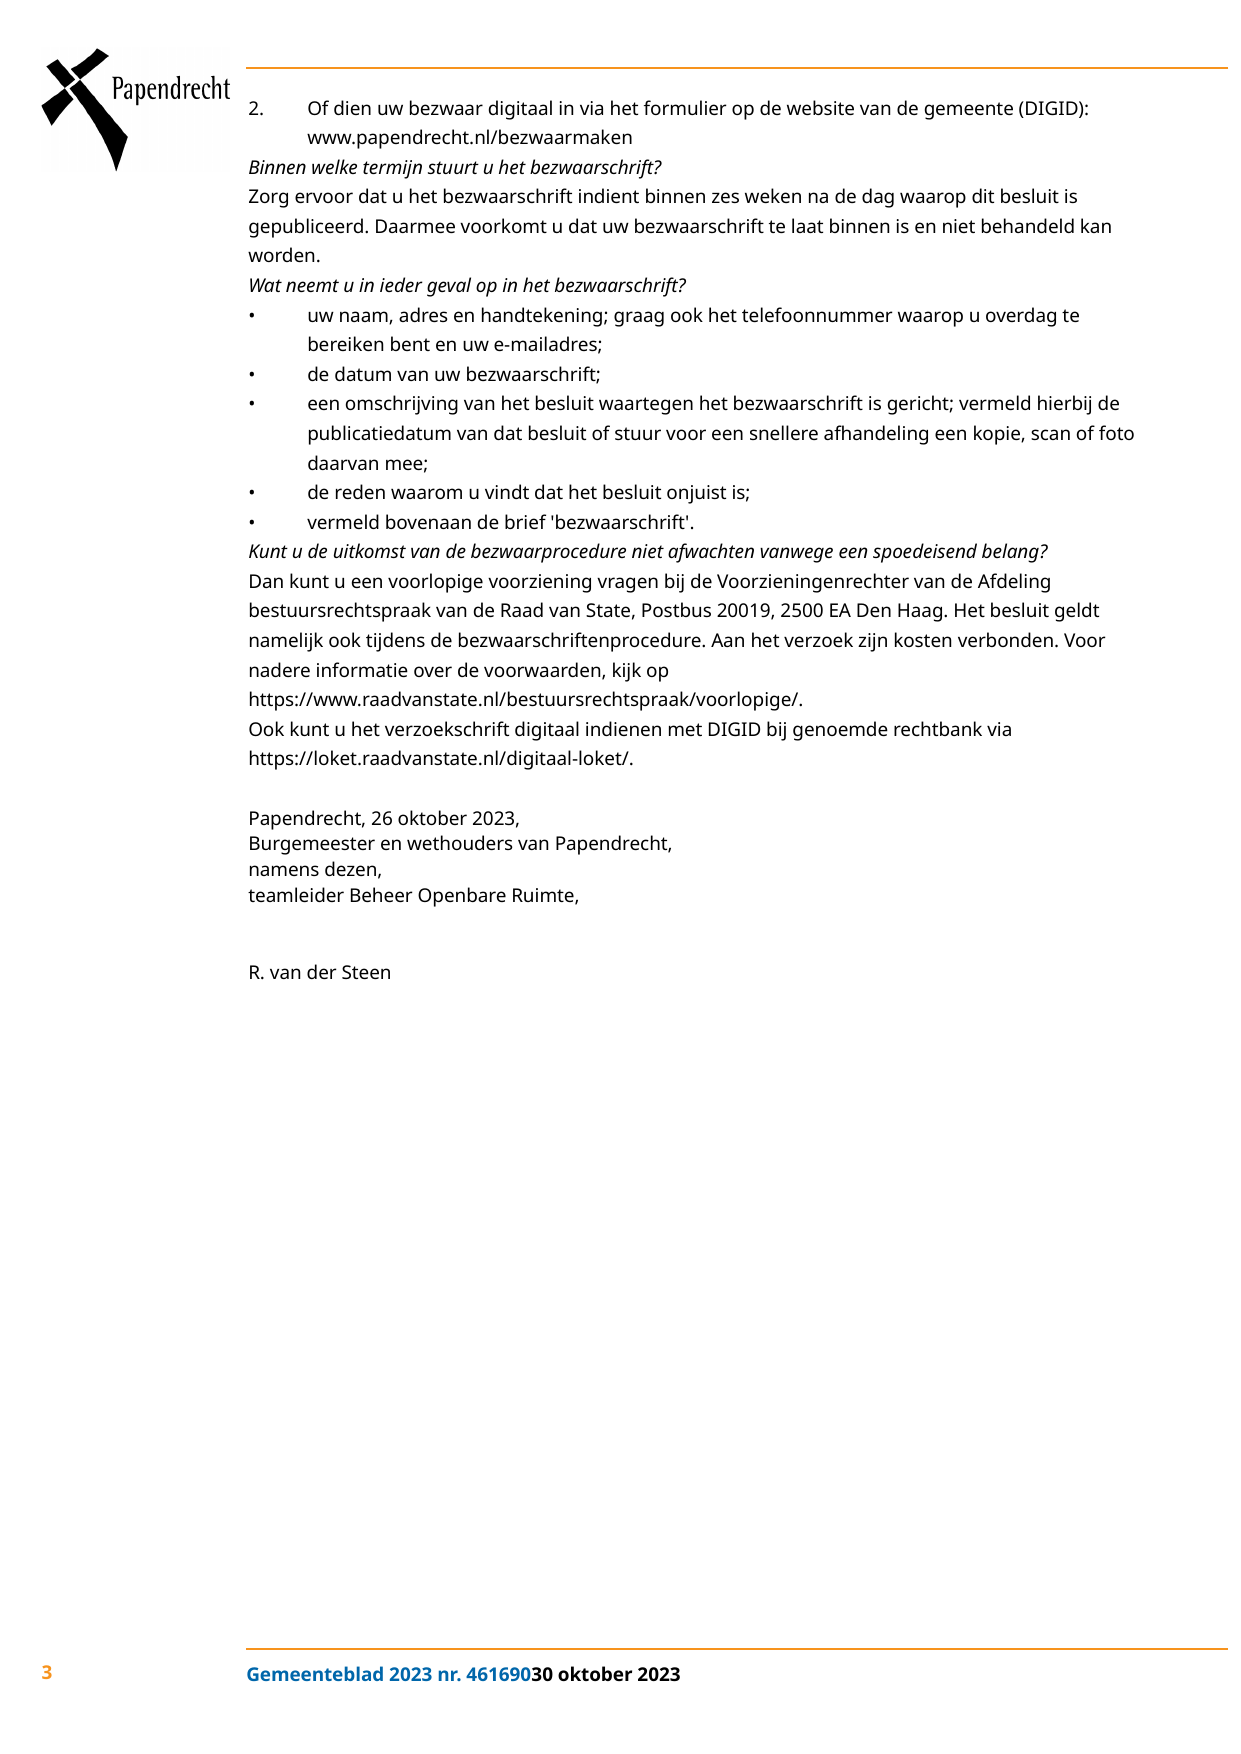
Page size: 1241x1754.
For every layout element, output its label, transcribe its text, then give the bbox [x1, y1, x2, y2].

text Dan kunt u een voorlopige voorziening vragen bij de Voorzieningenrechter van de Afdeling bestuursrechtspraak van de Raad van State, Postbus 20019, 2500 EA Den Haag. Het besluit geldt namelijk ook tijdens de bezwaarschriftenprocedure. Aan het verzoek zijn kosten verbonden. Voor nadere informatie over de voorwaarden, kijk op https://www.raadvanstate.nl/bestuursrechtspraak/voorlopige/. [248, 568, 1152, 712]
list uw naam, adres en handtekening; graag ook het telefoonnummer waarop u overdag te bereiken bent en uw e-mailadres; [248, 302, 1152, 357]
text R. van der Steen [248, 959, 1152, 985]
text Wat neemt u in ieder geval op in het bezwaarschrift? [248, 272, 1152, 298]
list de datum van uw bezwaarschrift; [248, 361, 1152, 387]
text Kunt u de uitkomst van de bezwaarprocedure niet afwachten vanwege een spoedeisend belang? [248, 538, 1152, 564]
text Binnen welke termijn stuurt u het bezwaarschrift? [248, 154, 1152, 180]
text namens dezen, [248, 856, 1152, 882]
list een omschrijving van het besluit waartegen het bezwaarschrift is gericht; vermeld hierbij de publicatiedatum van dat besluit of stuur voor een snellere afhandeling een kopie, scan of foto daarvan mee; [248, 391, 1152, 476]
text teamleider Beheer Openbare Ruimte, [248, 882, 1152, 908]
list de reden waarom u vindt dat het besluit onjuist is; [248, 479, 1152, 505]
text Burgemeester en wethouders van Papendrecht, [248, 831, 1152, 856]
text Zorg ervoor dat u het bezwaarschrift indient binnen zes weken na de dag waarop dit besluit is gepubliceerd. Daarmee voorkomt u dat uw bezwaarschrift te laat binnen is en niet behandeld kan worden. [248, 183, 1152, 268]
list vermeld bovenaan de brief 'bezwaarschrift'. [248, 509, 1152, 535]
list Of dien uw bezwaar digitaal in via het formulier op de website van de gemeente (DIGID): www.papendrecht.nl/bezwaarmaken [248, 95, 1152, 150]
text Papendrecht, 26 oktober 2023, [248, 805, 1152, 831]
text Ook kunt u het verzoekschrift digitaal indienen met DIGID bij genoemde rechtbank via https://loket.raadvanstate.nl/digitaal-loket/. [248, 716, 1152, 771]
picture [41, 47, 231, 172]
